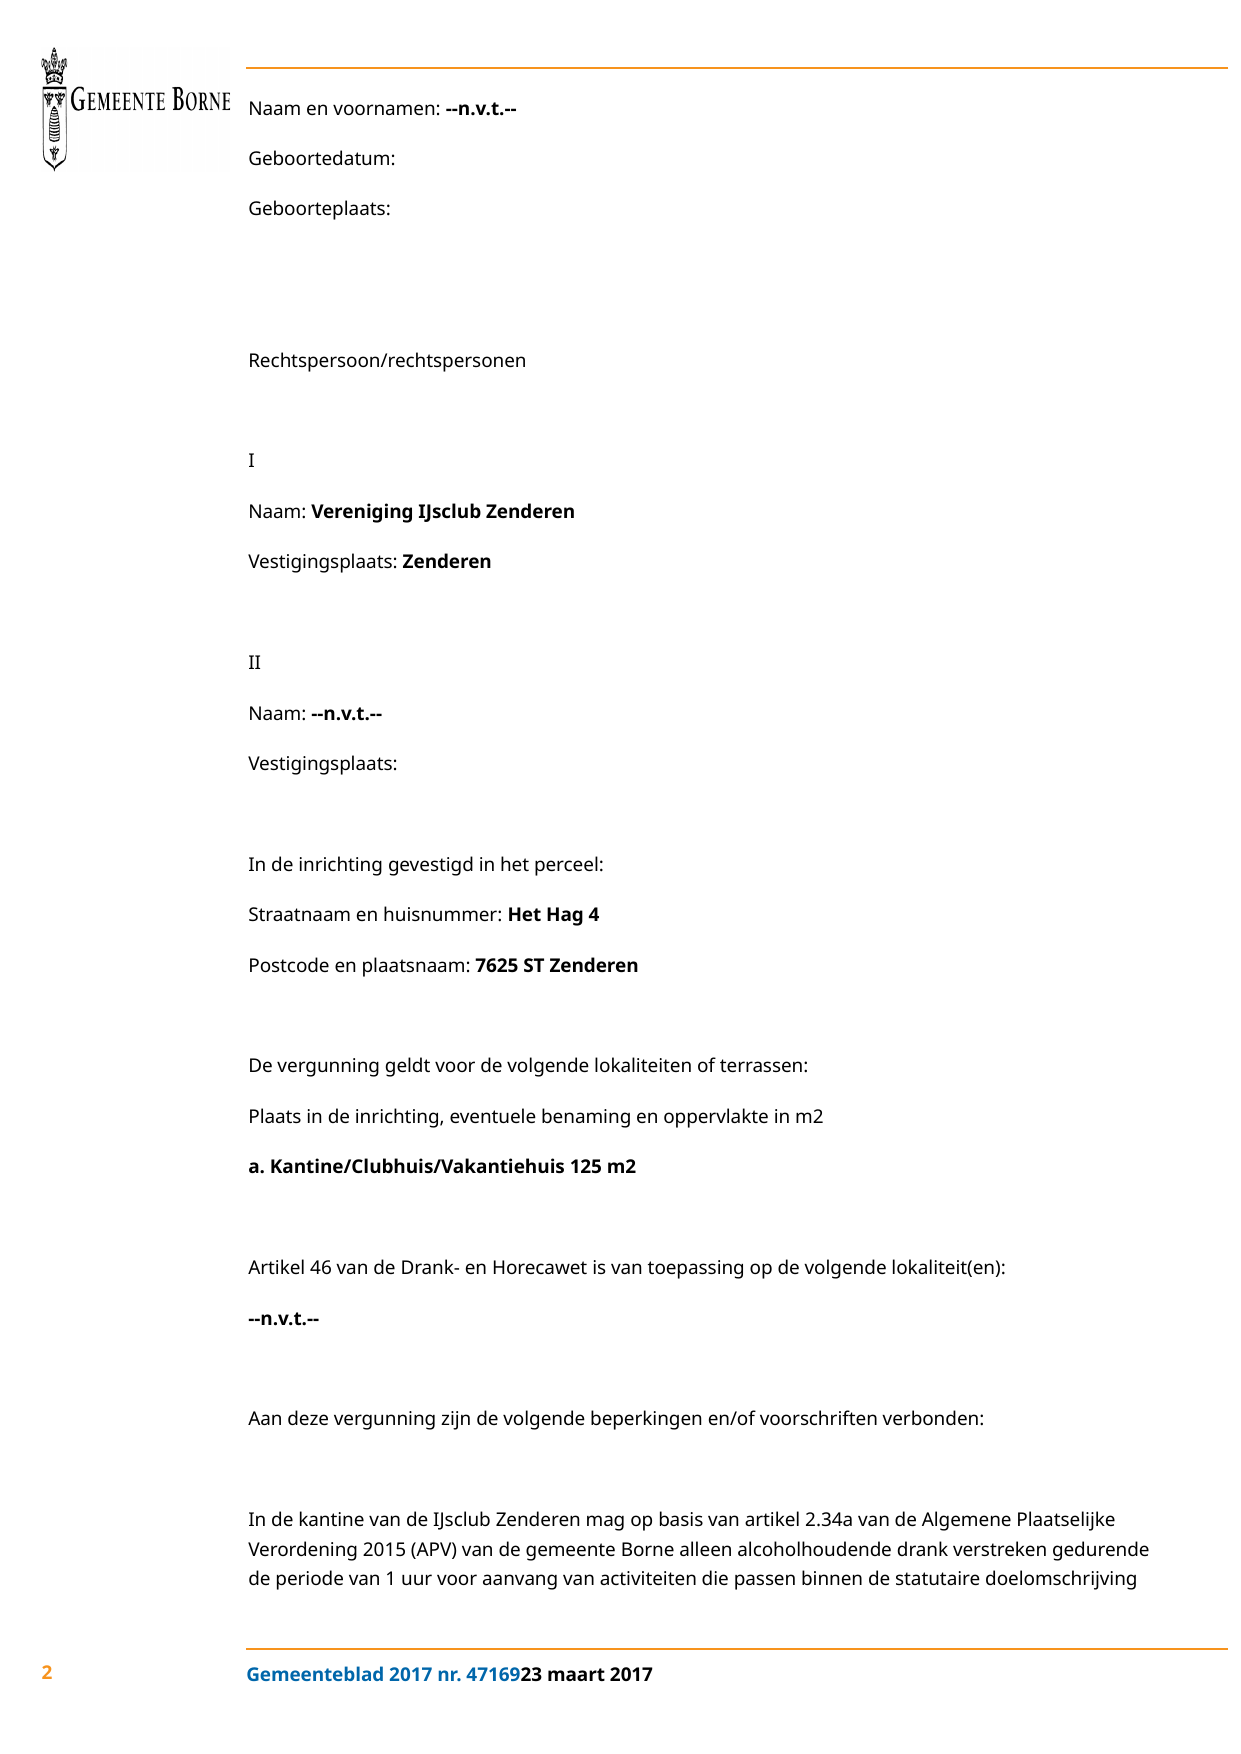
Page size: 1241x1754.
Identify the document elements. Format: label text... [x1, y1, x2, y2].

text Artikel 46 van de Drank- en Horecawet is van toepassing op de volgende lokaliteit(en): [248, 1254, 1152, 1280]
text --n.v.t.-- [248, 1305, 1152, 1331]
text Vestigingsplaats: [248, 750, 1152, 776]
text In de inrichting gevestigd in het perceel: [248, 851, 1152, 877]
text Naam: Vereniging IJsclub Zenderen [248, 498, 1152, 524]
text Postcode en plaatsnaam: 7625 ST Zenderen [248, 952, 1152, 978]
text Rechtspersoon/rechtspersonen [248, 347, 1152, 373]
text In de kantine van de IJsclub Zenderen mag op basis van artikel 2.34a van de Algemene Plaatselijke Verordening 2015 (APV) van de gemeente Borne alleen alcoholhoudende drank verstreken gedurende de periode van 1 uur voor aanvang van activiteiten die passen binnen de statutaire doelomschrijving [248, 1506, 1152, 1591]
text Geboortedatum: [248, 145, 1152, 171]
text De vergunning geldt voor de volgende lokaliteiten of terrassen: [248, 1053, 1152, 1078]
text Aan deze vergunning zijn de volgende beperkingen en/of voorschriften verbonden: [248, 1406, 1152, 1431]
text a. Kantine/Clubhuis/Vakantiehuis 125 m2 [248, 1153, 1152, 1179]
text Naam: --n.v.t.-- [248, 700, 1152, 726]
text II [248, 649, 1152, 675]
text Plaats in de inrichting, eventuele benaming en oppervlakte in m2 [248, 1103, 1152, 1129]
text I [248, 448, 1152, 473]
text Geboorteplaats: [248, 196, 1152, 221]
text Straatnaam en huisnummer: Het Hag 4 [248, 901, 1152, 927]
picture [41, 47, 231, 172]
text Vestigingsplaats: Zenderen [248, 548, 1152, 574]
text Naam en voornamen: --n.v.t.-- [248, 95, 1152, 121]
